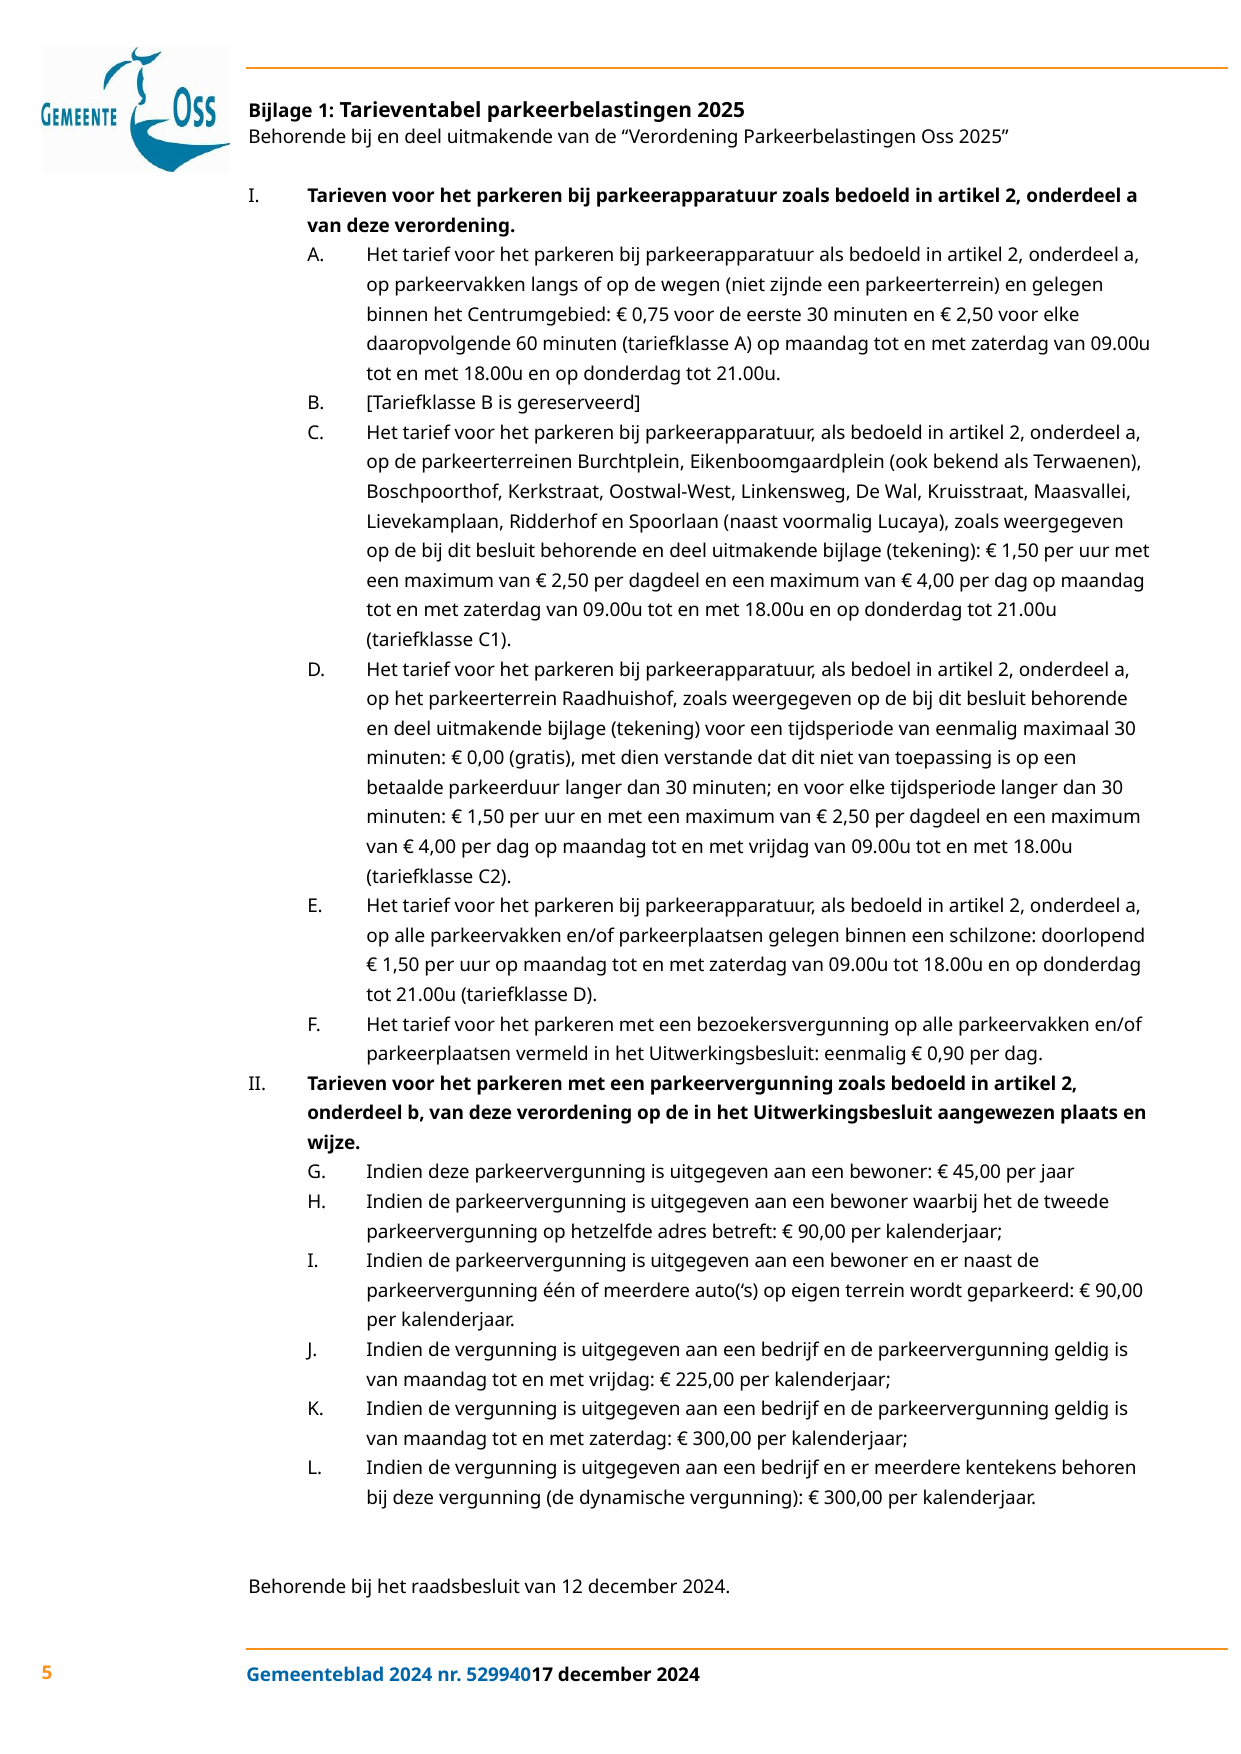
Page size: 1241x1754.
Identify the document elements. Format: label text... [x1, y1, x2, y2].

text Behorende bij het raadsbesluit van 12 december 2024. [248, 1573, 1152, 1599]
text Bijlage 1: Tarieventabel parkeerbelastingen 2025 [248, 95, 1152, 123]
list Indien de vergunning is uitgegeven aan een bedrijf en er meerdere kentekens behoren bij deze vergunning (de dynamische vergunning): € 300,00 per kalenderjaar. [307, 1454, 1152, 1510]
list Indien de vergunning is uitgegeven aan een bedrijf en de parkeervergunning geldig is van maandag tot en met zaterdag: € 300,00 per kalenderjaar; [307, 1395, 1152, 1451]
list Indien de parkeervergunning is uitgegeven aan een bewoner waarbij het de tweede parkeervergunning op hetzelfde adres betreft: € 90,00 per kalenderjaar; [307, 1188, 1152, 1244]
text Behorende bij en deel uitmakende van de “Verordening Parkeerbelastingen Oss 2025” [248, 123, 1152, 149]
list Tarieven voor het parkeren bij parkeerapparatuur zoals bedoeld in artikel 2, onderdeel a van deze verordening. [248, 182, 1152, 238]
list Indien de vergunning is uitgegeven aan een bedrijf en de parkeervergunning geldig is van maandag tot en met vrijdag: € 225,00 per kalenderjaar; [307, 1336, 1152, 1392]
list Indien de parkeervergunning is uitgegeven aan een bewoner en er naast de parkeervergunning één of meerdere auto(‘s) op eigen terrein wordt geparkeerd: € 90,00 per kalenderjaar. [307, 1247, 1152, 1332]
list [Tariefklasse B is gereserveerd] [307, 389, 1152, 415]
list Indien deze parkeervergunning is uitgegeven aan een bewoner: € 45,00 per jaar [307, 1159, 1152, 1184]
list Het tarief voor het parkeren met een bezoekersvergunning op alle parkeervakken en/of parkeerplaatsen vermeld in het Uitwerkingsbesluit: eenmalig € 0,90 per dag. [307, 1011, 1152, 1066]
list Het tarief voor het parkeren bij parkeerapparatuur als bedoeld in artikel 2, onderdeel a, op parkeervakken langs of op de wegen (niet zijnde een parkeerterrein) en gelegen binnen het Centrumgebied: € 0,75 voor de eerste 30 minuten en € 2,50 voor elke daaropvolgende 60 minuten (tariefklasse A) op maandag tot en met zaterdag van 09.00u tot en met 18.00u en op donderdag tot 21.00u. [307, 242, 1152, 386]
list Het tarief voor het parkeren bij parkeerapparatuur, als bedoel in artikel 2, onderdeel a, op het parkeerterrein Raadhuishof, zoals weergegeven op de bij dit besluit behorende en deel uitmakende bijlage (tekening) voor een tijdsperiode van eenmalig maximaal 30 minuten: € 0,00 (gratis), met dien verstande dat dit niet van toepassing is op een betaalde parkeerduur langer dan 30 minuten; en voor elke tijdsperiode langer dan 30 minuten: € 1,50 per uur en met een maximum van € 2,50 per dagdeel en een maximum van € 4,00 per dag op maandag tot en met vrijdag van 09.00u tot en met 18.00u (tariefklasse C2). [307, 656, 1152, 889]
list Tarieven voor het parkeren met een parkeervergunning zoals bedoeld in artikel 2, onderdeel b, van deze verordening op de in het Uitwerkingsbesluit aangewezen plaats en wijze. [248, 1070, 1152, 1155]
list Het tarief voor het parkeren bij parkeerapparatuur, als bedoeld in artikel 2, onderdeel a, op de parkeerterreinen Burchtplein, Eikenboomgaardplein (ook bekend als Terwaenen), Boschpoorthof, Kerkstraat, Oostwal-West, Linkensweg, De Wal, Kruisstraat, Maasvallei, Lievekamplaan, Ridderhof en Spoorlaan (naast voormalig Lucaya), zoals weergegeven op de bij dit besluit behorende en deel uitmakende bijlage (tekening): € 1,50 per uur met een maximum van € 2,50 per dagdeel en een maximum van € 4,00 per dag op maandag tot en met zaterdag van 09.00u tot en met 18.00u en op donderdag tot 21.00u (tariefklasse C1). [307, 419, 1152, 652]
picture [41, 47, 231, 172]
list Het tarief voor het parkeren bij parkeerapparatuur, als bedoeld in artikel 2, onderdeel a, op alle parkeervakken en/of parkeerplaatsen gelegen binnen een schilzone: doorlopend € 1,50 per uur op maandag tot en met zaterdag van 09.00u tot 18.00u en op donderdag tot 21.00u (tariefklasse D). [307, 892, 1152, 1007]
